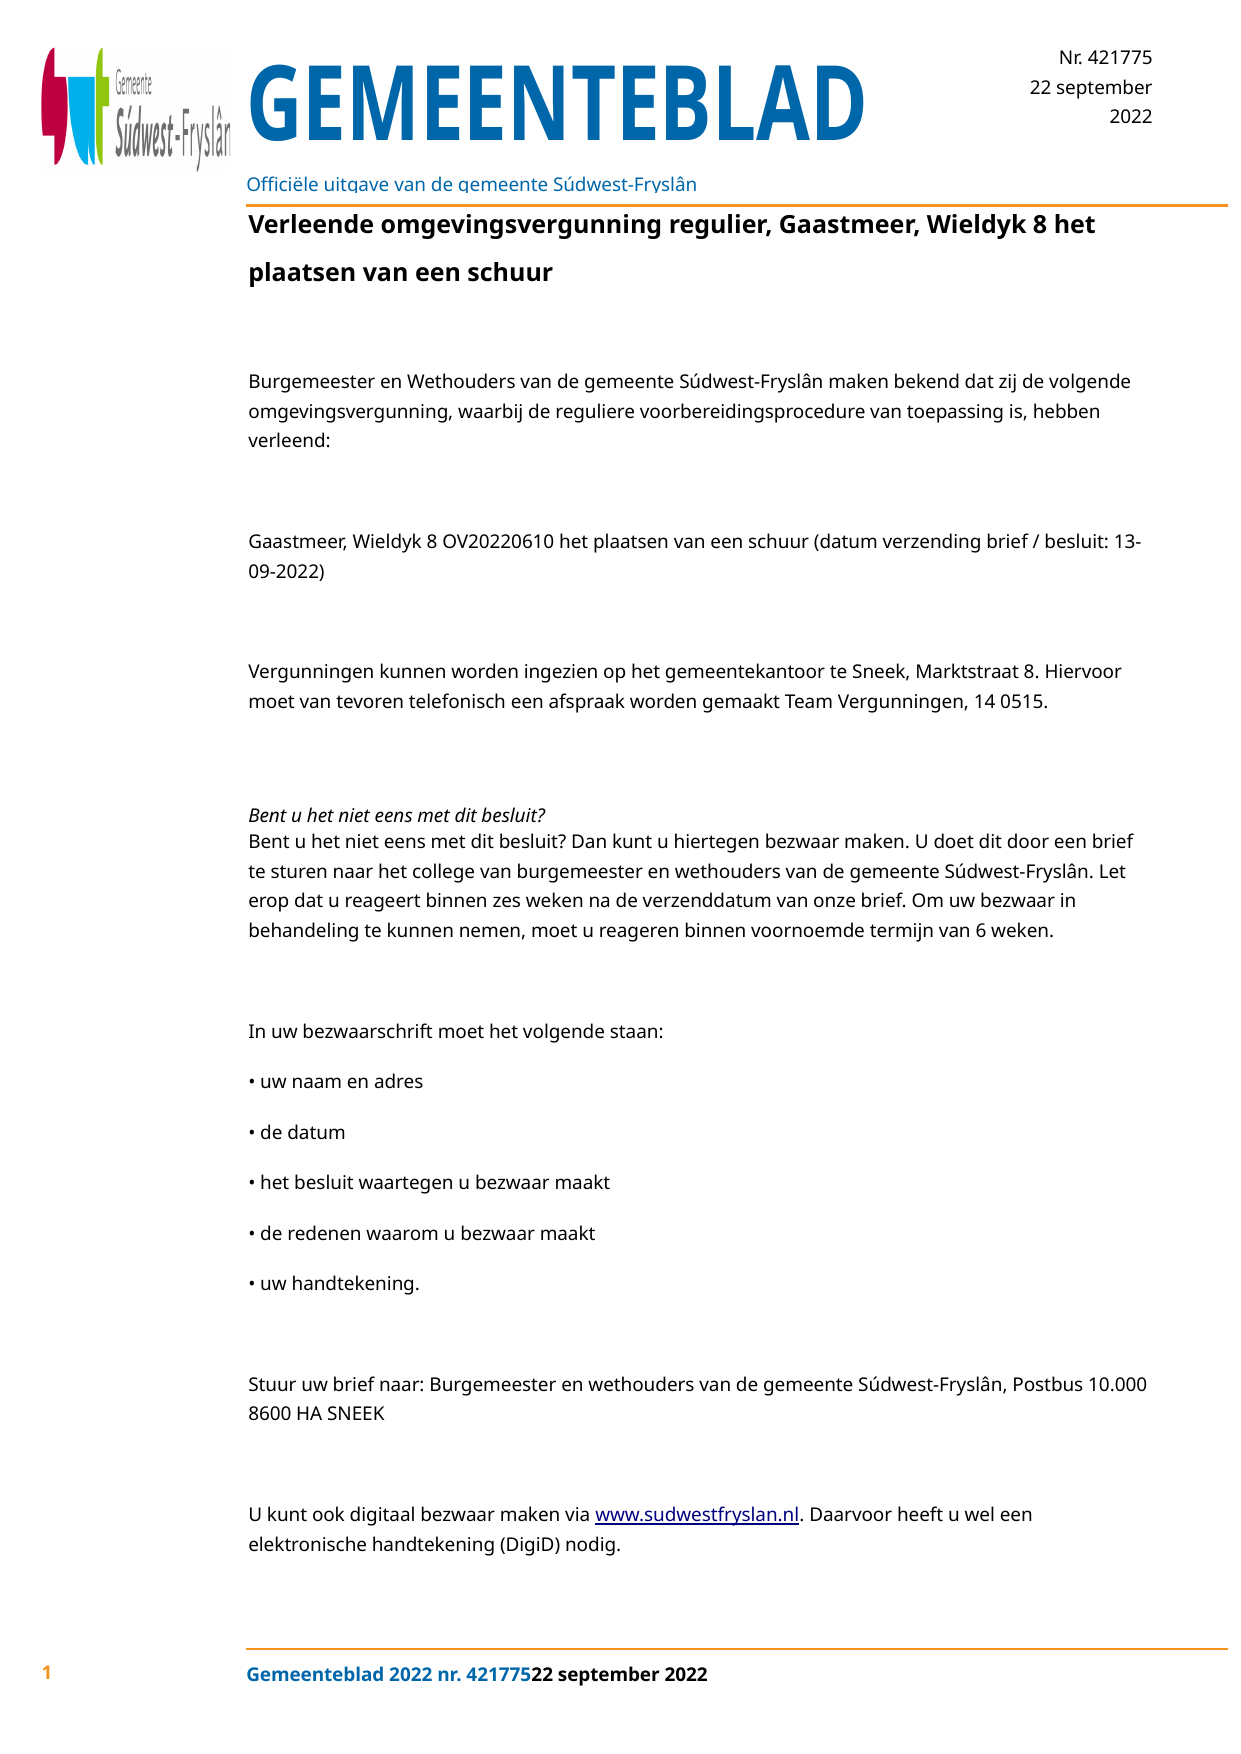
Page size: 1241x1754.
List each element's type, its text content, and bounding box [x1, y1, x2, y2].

text Bent u het niet eens met dit besluit? [248, 803, 1152, 828]
text • het besluit waartegen u bezwaar maakt [248, 1169, 1152, 1195]
text • de datum [248, 1119, 1152, 1144]
text Bent u het niet eens met dit besluit? Dan kunt u hiertegen bezwaar maken. U doet dit door een brief te sturen naar het college van burgemeester en wethouders van de gemeente Súdwest-Fryslân. Let erop dat u reageert binnen zes weken na de verzenddatum van onze brief. Om uw bezwaar in behandeling te kunnen nemen, moet u reageren binnen voornoemde termijn van 6 weken. [248, 828, 1152, 943]
text In uw bezwaarschrift moet het volgende staan: [248, 1018, 1152, 1044]
text Gaastmeer, Wieldyk 8 OV20220610 het plaatsen van een schuur (datum verzending brief / besluit: 13-09-2022) [248, 528, 1152, 584]
picture [41, 47, 231, 172]
text Vergunningen kunnen worden ingezien op het gemeentekantoor te Sneek, Marktstraat 8. Hiervoor moet van tevoren telefonisch een afspraak worden gemaakt Team Vergunningen, 14 0515. [248, 659, 1152, 714]
text • de redenen waarom u bezwaar maakt [248, 1220, 1152, 1245]
text • uw handtekening. [248, 1270, 1152, 1296]
text Verleende omgevingsvergunning regulier, Gaastmeer, Wieldyk 8 het plaatsen van een schuur [248, 207, 1152, 288]
text • uw naam en adres [248, 1068, 1152, 1094]
text Burgemeester en Wethouders van de gemeente Súdwest-Fryslân maken bekend dat zij de volgende omgevingsvergunning, waarbij de reguliere voorbereidingsprocedure van toepassing is, hebben verleend: [248, 368, 1152, 453]
text U kunt ook digitaal bezwaar maken via www.sudwestfryslan.nl. Daarvoor heeft u wel een elektronische handtekening (DigiD) nodig. [248, 1501, 1152, 1557]
text Stuur uw brief naar: Burgemeester en wethouders van de gemeente Súdwest-Fryslân, Postbus 10.000 8600 HA SNEEK [248, 1371, 1152, 1426]
